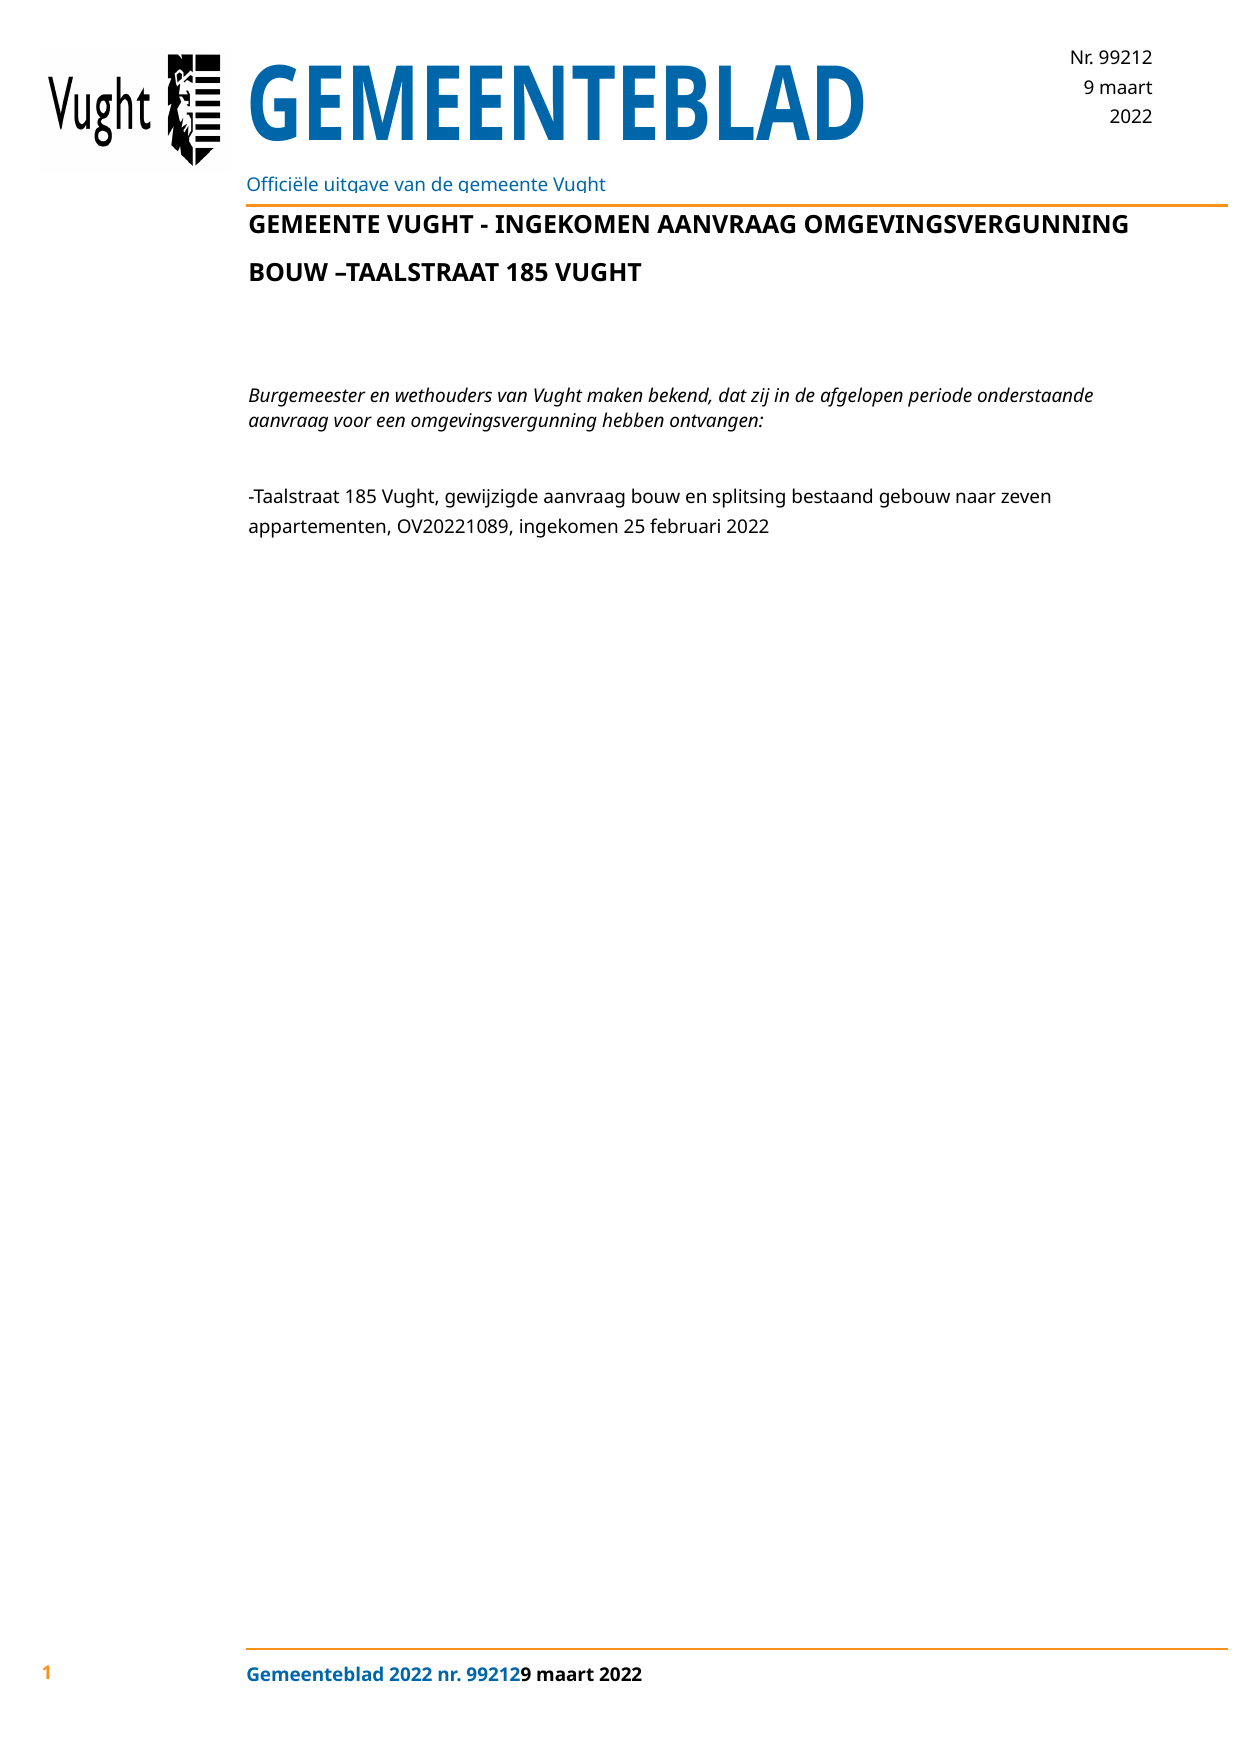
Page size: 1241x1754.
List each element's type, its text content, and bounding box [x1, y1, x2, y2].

picture [41, 47, 231, 172]
text -Taalstraat 185 Vught, gewijzigde aanvraag bouw en splitsing bestaand gebouw naar zeven appartementen, OV20221089, ingekomen 25 februari 2022 [248, 484, 1152, 539]
text Burgemeester en wethouders van Vught maken bekend, dat zij in de afgelopen periode onderstaande aanvraag voor een omgevingsvergunning hebben ontvangen: [248, 382, 1152, 433]
text GEMEENTE VUGHT - INGEKOMEN AANVRAAG OMGEVINGSVERGUNNING BOUW –TAALSTRAAT 185 VUGHT [248, 207, 1152, 288]
